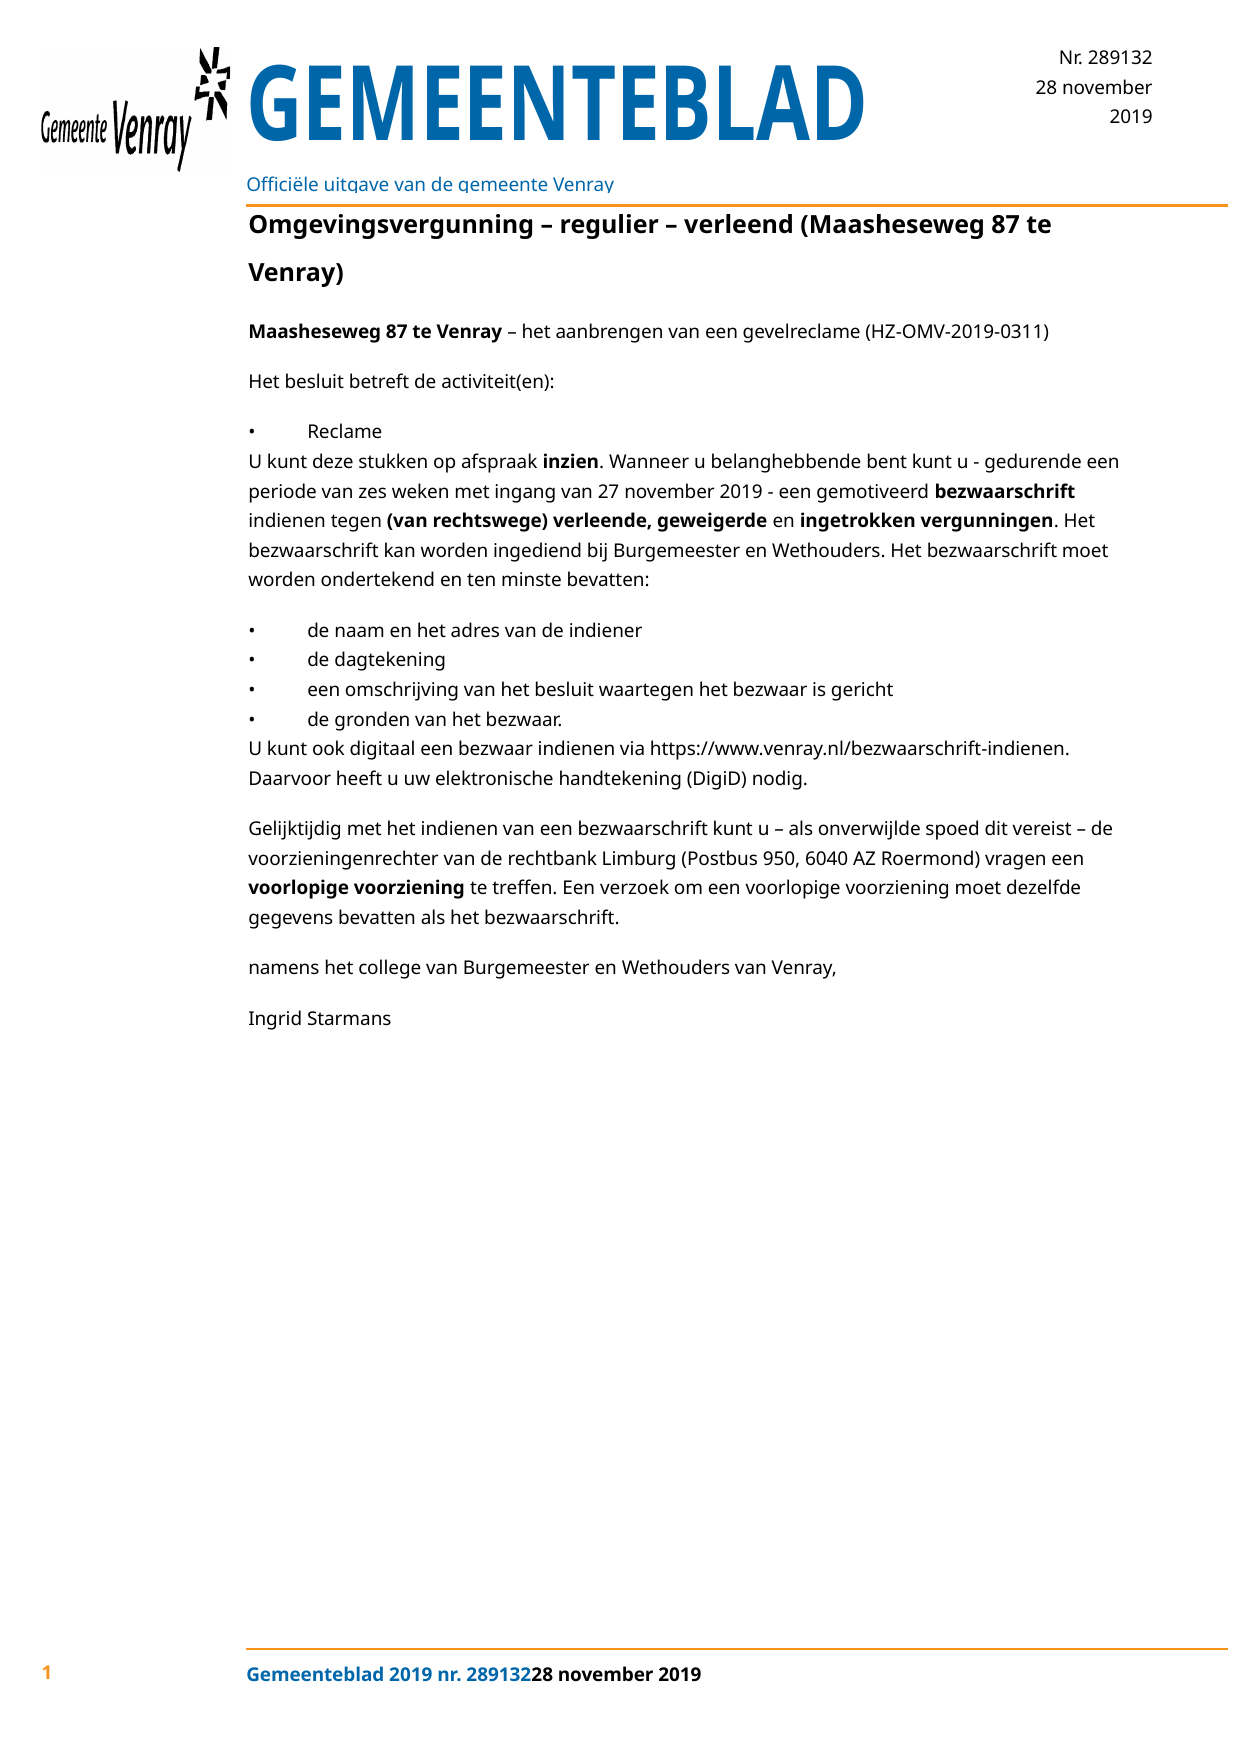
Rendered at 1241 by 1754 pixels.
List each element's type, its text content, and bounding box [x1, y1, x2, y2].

text Ingrid Starmans [248, 1005, 1152, 1031]
text U kunt deze stukken op afspraak inzien. Wanneer u belanghebbende bent kunt u - gedurende een periode van zes weken met ingang van 27 november 2019 - een gemotiveerd bezwaarschrift indienen tegen (van rechtswege) verleende, geweigerde en ingetrokken vergunningen. Het bezwaarschrift kan worden ingediend bij Burgemeester en Wethouders. Het bezwaarschrift moet worden ondertekend en ten minste bevatten: [248, 448, 1152, 592]
list Reclame [248, 419, 1152, 444]
text Het besluit betreft de activiteit(en): [248, 368, 1152, 394]
picture [41, 47, 231, 172]
text U kunt ook digitaal een bezwaar indienen via https://www.venray.nl/bezwaarschrift-indienen. Daarvoor heeft u uw elektronische handtekening (DigiD) nodig. [248, 735, 1152, 791]
list de dagtekening [248, 647, 1152, 672]
list de gronden van het bezwaar. [248, 706, 1152, 732]
text Gelijktijdig met het indienen van een bezwaarschrift kunt u – als onverwijlde spoed dit vereist – de voorzieningenrechter van de rechtbank Limburg (Postbus 950, 6040 AZ Roermond) vragen een voorlopige voorziening te treffen. Een verzoek om een voorlopige voorziening moet dezelfde gegevens bevatten als het bezwaarschrift. [248, 815, 1152, 930]
text Maasheseweg 87 te Venray – het aanbrengen van een gevelreclame (HZ-OMV-2019-0311) [248, 318, 1152, 344]
text namens het college van Burgemeester en Wethouders van Venray, [248, 954, 1152, 980]
text Omgevingsvergunning – regulier – verleend (Maasheseweg 87 te Venray) [248, 207, 1152, 288]
list de naam en het adres van de indiener [248, 617, 1152, 643]
list een omschrijving van het besluit waartegen het bezwaar is gericht [248, 676, 1152, 702]
